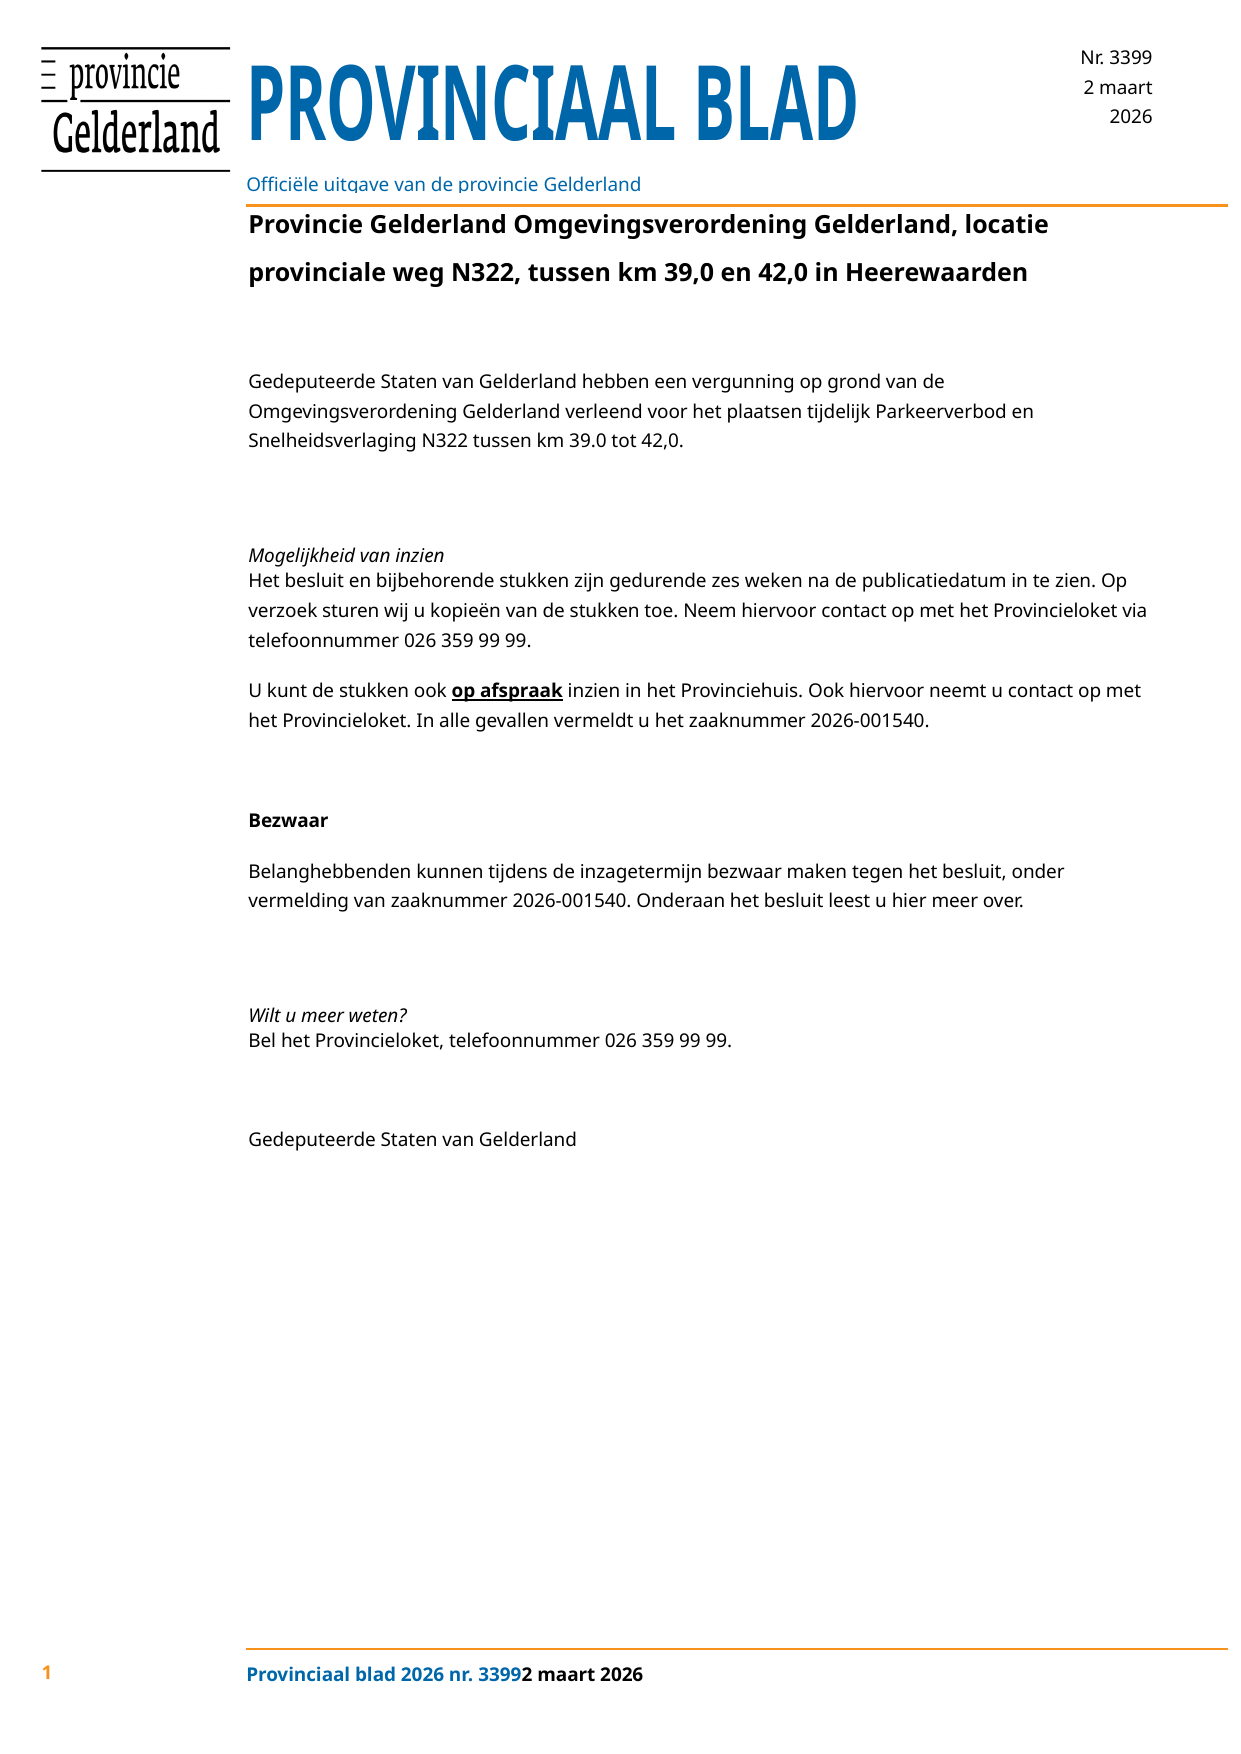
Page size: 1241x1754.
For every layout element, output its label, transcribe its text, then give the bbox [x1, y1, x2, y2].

text Wilt u meer weten? [248, 1002, 1152, 1028]
text Gedeputeerde Staten van Gelderland [248, 1126, 1152, 1152]
text U kunt de stukken ook op afspraak inzien in het Provinciehuis. Ook hiervoor neemt u contact op met het Provincieloket. In alle gevallen vermeldt u het zaaknummer 2026-001540. [248, 677, 1152, 732]
text Belanghebbenden kunnen tijdens de inzagetermijn bezwaar maken tegen het besluit, onder vermelding van zaaknummer 2026-001540. Onderaan het besluit leest u hier meer over. [248, 858, 1152, 913]
text Mogelijkheid van inzien [248, 542, 1152, 568]
text Bezwaar [248, 808, 1152, 833]
picture [41, 47, 231, 172]
text Gedeputeerde Staten van Gelderland hebben een vergunning op grond van de Omgevingsverordening Gelderland verleend voor het plaatsen tijdelijk Parkeerverbod en Snelheidsverlaging N322 tussen km 39.0 tot 42,0. [248, 368, 1152, 453]
text Bel het Provincieloket, telefoonnummer 026 359 99 99. [248, 1028, 1152, 1053]
text Provincie Gelderland Omgevingsverordening Gelderland, locatie provinciale weg N322, tussen km 39,0 en 42,0 in Heerewaarden [248, 207, 1152, 288]
text Het besluit en bijbehorende stukken zijn gedurende zes weken na de publicatiedatum in te zien. Op verzoek sturen wij u kopieën van de stukken toe. Neem hiervoor contact op met het Provincieloket via telefoonnummer 026 359 99 99. [248, 568, 1152, 652]
